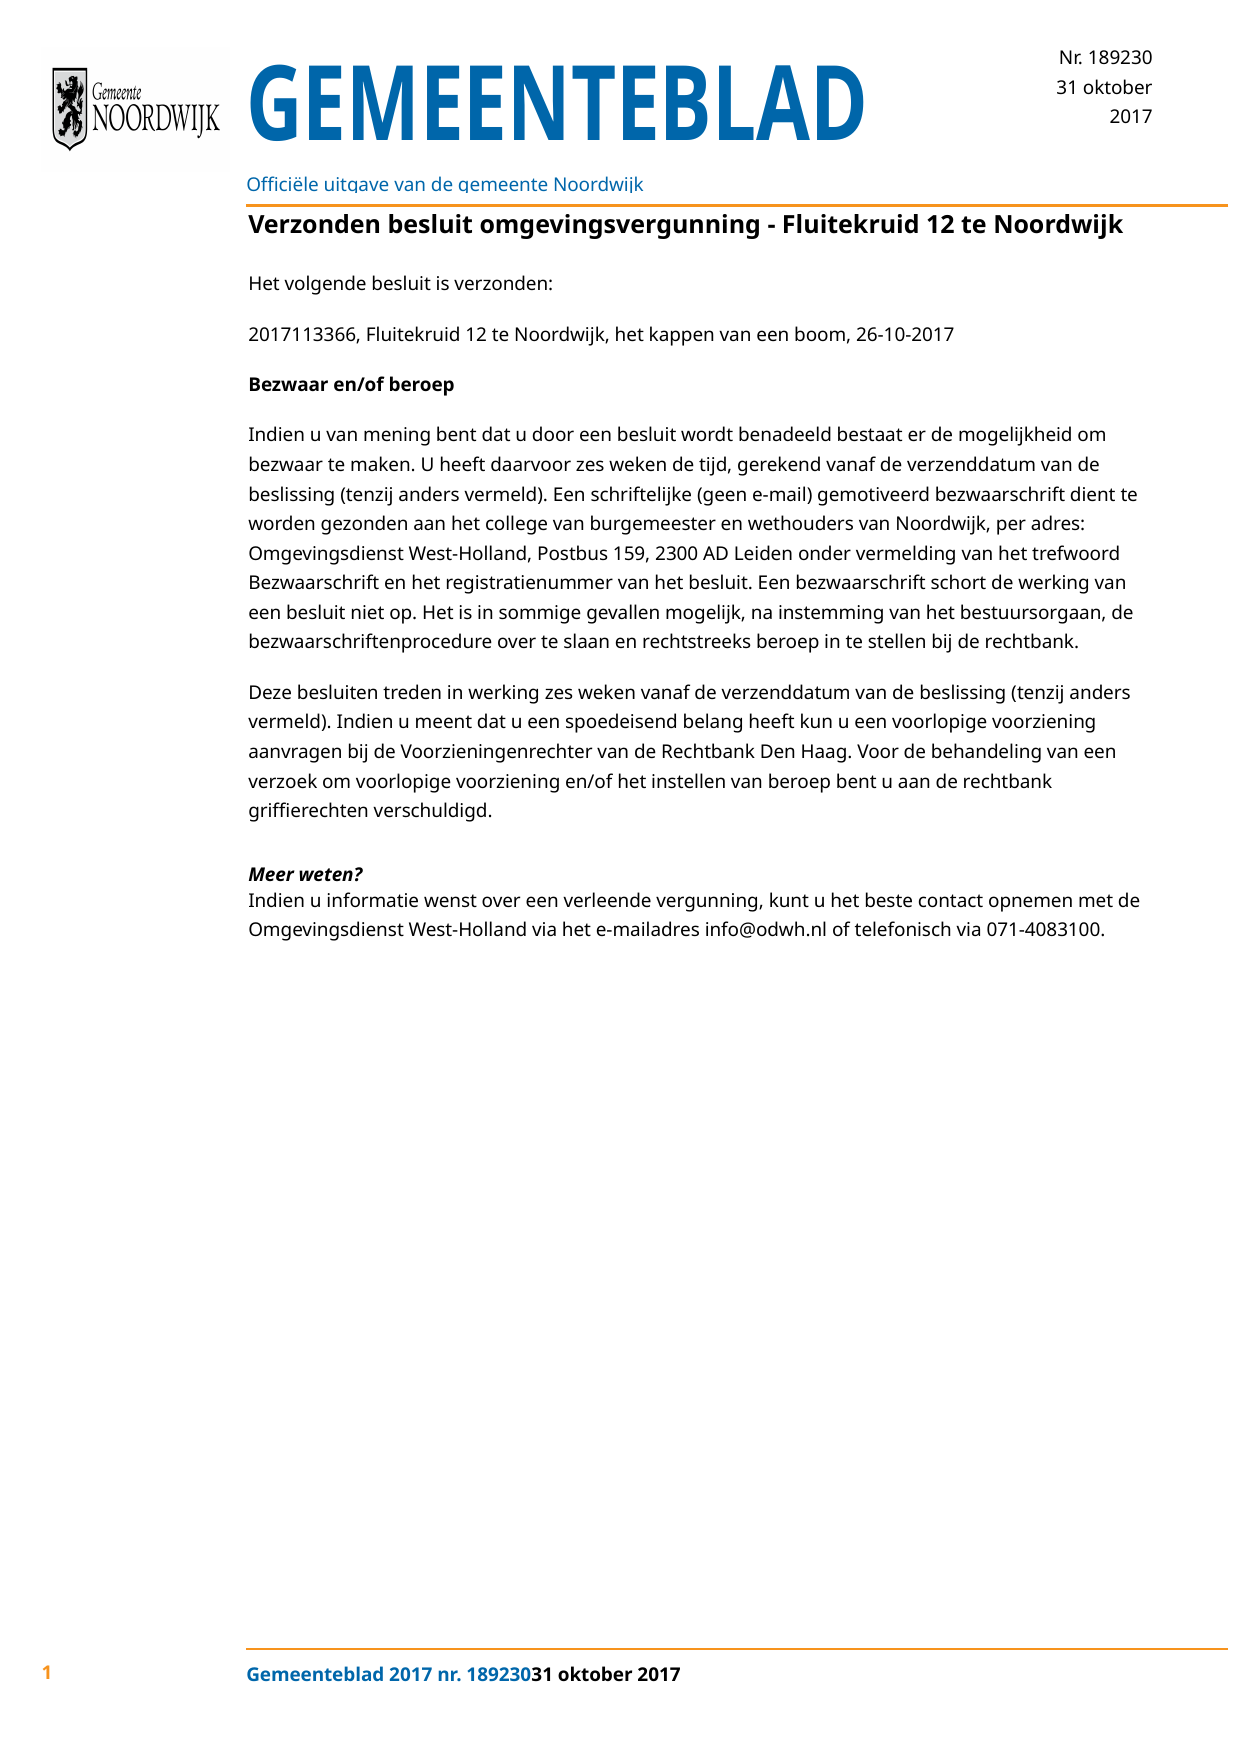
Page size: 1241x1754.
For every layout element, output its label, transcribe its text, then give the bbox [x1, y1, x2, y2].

text Indien u van mening bent dat u door een besluit wordt benadeeld bestaat er de mogelijkheid om bezwaar te maken. U heeft daarvoor zes weken de tijd, gerekend vanaf de verzenddatum van de beslissing (tenzij anders vermeld). Een schriftelijke (geen e-mail) gemotiveerd bezwaarschrift dient te worden gezonden aan het college van burgemeester en wethouders van Noordwijk, per adres: Omgevingsdienst West-Holland, Postbus 159, 2300 AD Leiden onder vermelding van het trefwoord Bezwaarschrift en het registratienummer van het besluit. Een bezwaarschrift schort de werking van een besluit niet op. Het is in sommige gevallen mogelijk, na instemming van het bestuursorgaan, de bezwaarschriftenprocedure over te slaan en rechtstreeks beroep in te stellen bij de rechtbank. [248, 422, 1152, 654]
text Deze besluiten treden in werking zes weken vanaf de verzenddatum van de beslissing (tenzij anders vermeld). Indien u meent dat u een spoedeisend belang heeft kun u een voorlopige voorziening aanvragen bij de Voorzieningenrechter van de Rechtbank Den Haag. Voor de behandeling van een verzoek om voorlopige voorziening en/of het instellen van beroep bent u aan de rechtbank griffierechten verschuldigd. [248, 679, 1152, 823]
text Indien u informatie wenst over een verleende vergunning, kunt u het beste contact opnemen met de Omgevingsdienst West-Holland via het e-mailadres info@odwh.nl of telefonisch via 071-4083100. [248, 887, 1152, 942]
picture [41, 47, 231, 172]
text Verzonden besluit omgevingsvergunning - Fluitekruid 12 te Noordwijk [248, 207, 1152, 241]
text Bezwaar en/of beroep [248, 371, 1152, 397]
text Meer weten? [248, 861, 1152, 887]
text 2017113366, Fluitekruid 12 te Noordwijk, het kappen van een boom, 26-10-2017 [248, 321, 1152, 346]
text Het volgende besluit is verzonden: [248, 270, 1152, 296]
